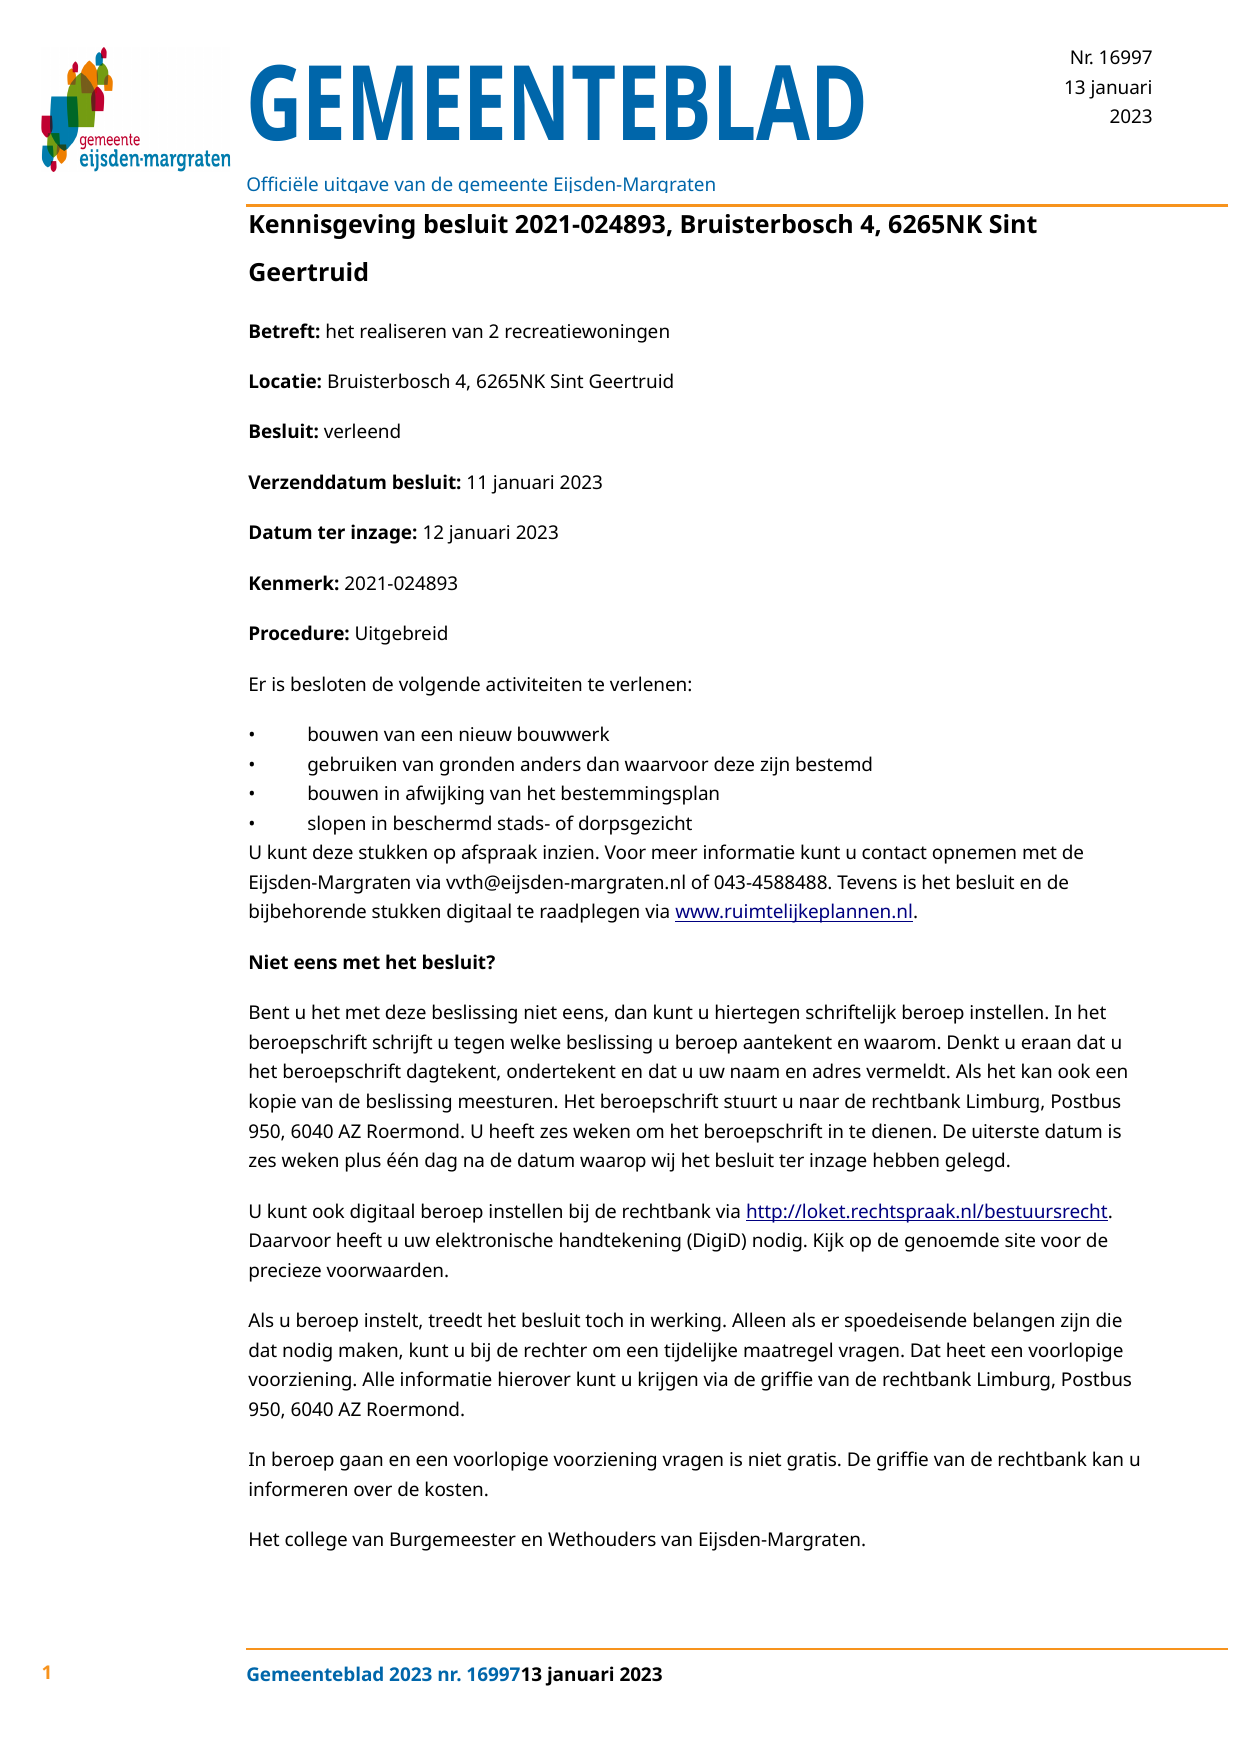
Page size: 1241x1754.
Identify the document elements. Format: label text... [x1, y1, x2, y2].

list gebruiken van gronden anders dan waarvoor deze zijn bestemd [248, 751, 1152, 777]
text Kennisgeving besluit 2021-024893, Bruisterbosch 4, 6265NK Sint Geertruid [248, 207, 1152, 288]
list bouwen in afwijking van het bestemmingsplan [248, 780, 1152, 806]
picture [41, 47, 231, 172]
text U kunt deze stukken op afspraak inzien. Voor meer informatie kunt u contact opnemen met de Eijsden-Margraten via vvth@eijsden-margraten.nl of 043-4588488. Tevens is het besluit en de bijbehorende stukken digitaal te raadplegen via www.ruimtelijkeplannen.nl. [248, 839, 1152, 924]
text Het college van Burgemeester en Wethouders van Eijsden-Margraten. [248, 1527, 1152, 1552]
list bouwen van een nieuw bouwwerk [248, 721, 1152, 747]
text Kenmerk: 2021-024893 [248, 570, 1152, 596]
text Verzenddatum besluit: 11 januari 2023 [248, 469, 1152, 495]
text Bent u het met deze beslissing niet eens, dan kunt u hiertegen schriftelijk beroep instellen. In het beroepschrift schrijft u tegen welke beslissing u beroep aantekent en waarom. Denkt u eraan dat u het beroepschrift dagtekent, ondertekent en dat u uw naam en adres vermeldt. Als het kan ook een kopie van de beslissing meesturen. Het beroepschrift stuurt u naar de rechtbank Limburg, Postbus 950, 6040 AZ Roermond. U heeft zes weken om het beroepschrift in te dienen. De uiterste datum is zes weken plus één dag na de datum waarop wij het besluit ter inzage hebben gelegd. [248, 999, 1152, 1173]
text Procedure: Uitgebreid [248, 620, 1152, 646]
text Besluit: verleend [248, 419, 1152, 444]
text Als u beroep instelt, treedt het besluit toch in werking. Alleen als er spoedeisende belangen zijn die dat nodig maken, kunt u bij de rechter om een tijdelijke maatregel vragen. Dat heet een voorlopige voorziening. Alle informatie hierover kunt u krijgen via de griffie van de rechtbank Limburg, Postbus 950, 6040 AZ Roermond. [248, 1307, 1152, 1422]
text Betreft: het realiseren van 2 recreatiewoningen [248, 318, 1152, 344]
text In beroep gaan en een voorlopige voorziening vragen is niet gratis. De griffie van de rechtbank kan u informeren over de kosten. [248, 1447, 1152, 1502]
text Er is besloten de volgende activiteiten te verlenen: [248, 671, 1152, 697]
text Locatie: Bruisterbosch 4, 6265NK Sint Geertruid [248, 368, 1152, 394]
text Datum ter inzage: 12 januari 2023 [248, 519, 1152, 545]
list slopen in beschermd stads- of dorpsgezicht [248, 810, 1152, 836]
text Niet eens met het besluit? [248, 949, 1152, 975]
text U kunt ook digitaal beroep instellen bij de rechtbank via http://loket.rechtspraak.nl/bestuursrecht. Daarvoor heeft u uw elektronische handtekening (DigiD) nodig. Kijk op de genoemde site voor de precieze voorwaarden. [248, 1198, 1152, 1283]
